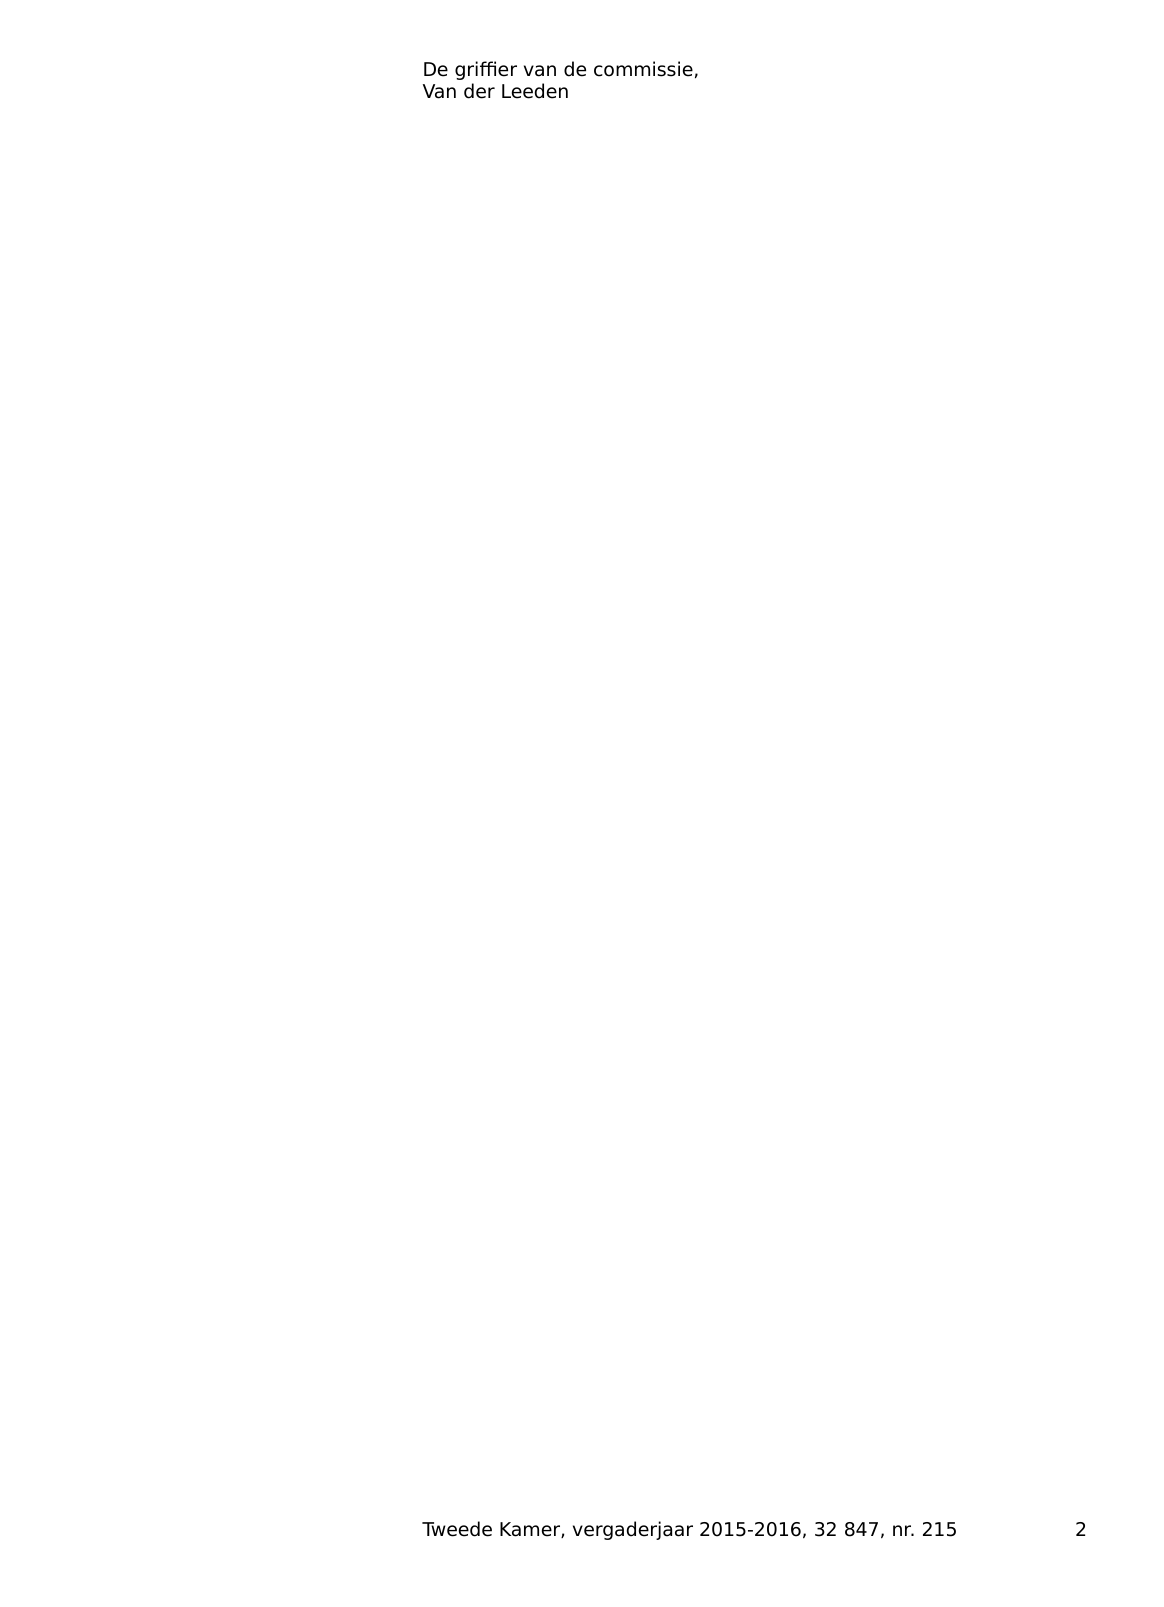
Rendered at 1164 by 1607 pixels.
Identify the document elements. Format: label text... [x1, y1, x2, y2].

text De griffier van de commissie, Van der Leeden [422, 59, 1087, 103]
